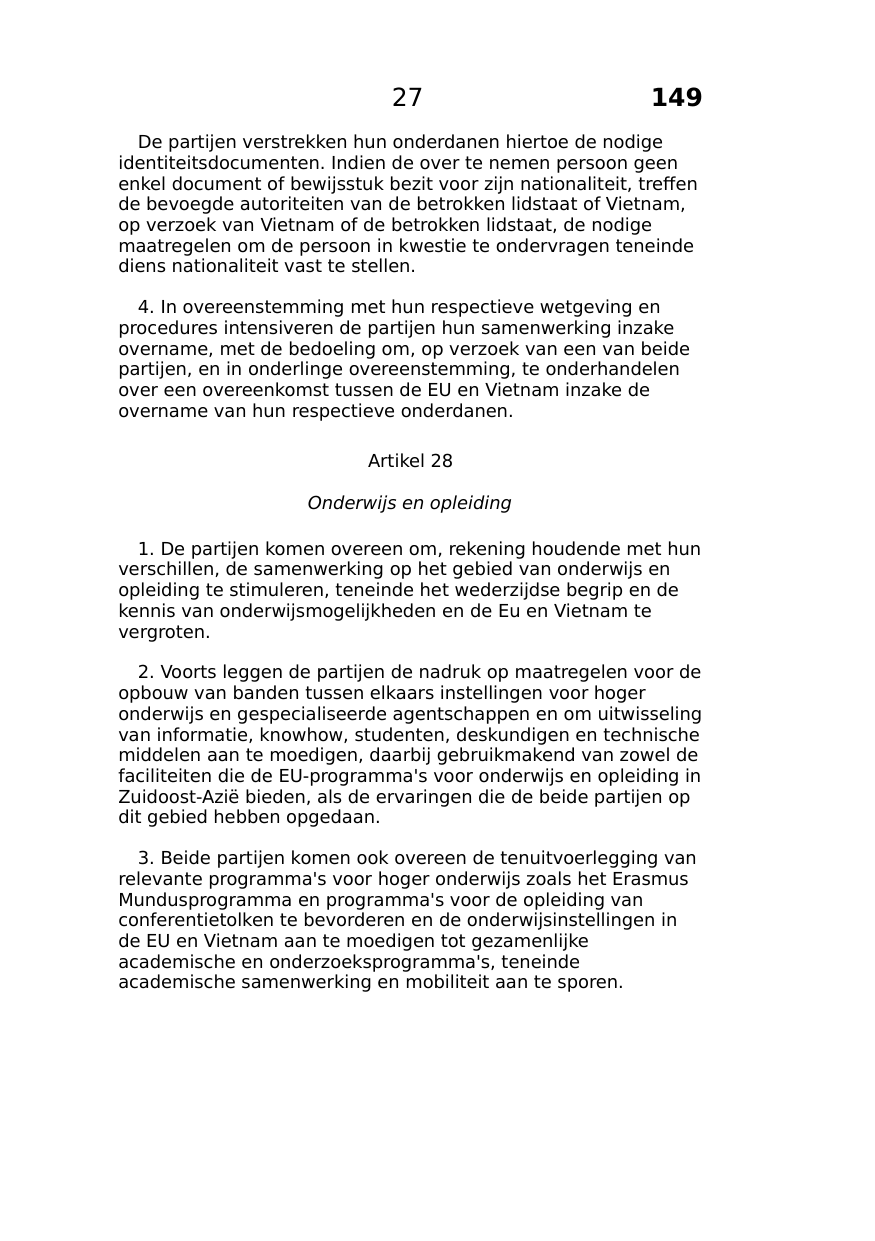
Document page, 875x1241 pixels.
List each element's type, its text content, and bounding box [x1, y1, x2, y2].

text 4. In overeenstemming met hun respectieve wetgeving en procedures intensiveren de partijen hun samenwerking inzake overname, met de bedoeling om, op verzoek van een van beide partijen, en in onderlinge overeenstemming, te onderhandelen over een overeenkomst tussen de EU en Vietnam inzake de overname van hun respectieve onderdanen. [118, 297, 703, 421]
text De partijen verstrekken hun onderdanen hiertoe de nodige identiteitsdocumenten. Indien de over te nemen persoon geen enkel document of bewijsstuk bezit voor zijn nationaliteit, treffen de bevoegde autoriteiten van de betrokken lidstaat of Vietnam, op verzoek van Vietnam of de betrokken lidstaat, de nodige maatregelen om de persoon in kwestie te ondervragen teneinde diens nationaliteit vast te stellen. [118, 132, 703, 277]
text 2. Voorts leggen de partijen de nadruk op maatregelen voor de opbouw van banden tussen elkaars instellingen voor hoger onderwijs en gespecialiseerde agentschappen en om uitwisseling van informatie, knowhow, studenten, deskundigen en technische middelen aan te moedigen, daarbij gebruikmakend van zowel de faciliteiten die de EU-programma's voor onderwijs en opleiding in Zuidoost-Azië bieden, als de ervaringen die de beide partijen op dit gebied hebben opgedaan. [118, 662, 703, 828]
subtitle Artikel 28 Onderwijs en opleiding [118, 451, 703, 513]
text 1. De partijen komen overeen om, rekening houdende met hun verschillen, de samenwerking op het gebied van onderwijs en opleiding te stimuleren, teneinde het wederzijdse begrip en de kennis van onderwijsmogelijkheden en de Eu en Vietnam te vergroten. [118, 538, 703, 642]
text 3. Beide partijen komen ook overeen de tenuitvoerlegging van relevante programma's voor hoger onderwijs zoals het Erasmus Mundusprogramma en programma's voor de opleiding van conferentietolken te bevorderen en de onderwijsinstellingen in de EU en Vietnam aan te moedigen tot gezamenlijke academische en onderzoeksprogramma's, teneinde academische samenwerking en mobiliteit aan te sporen. [118, 848, 703, 993]
